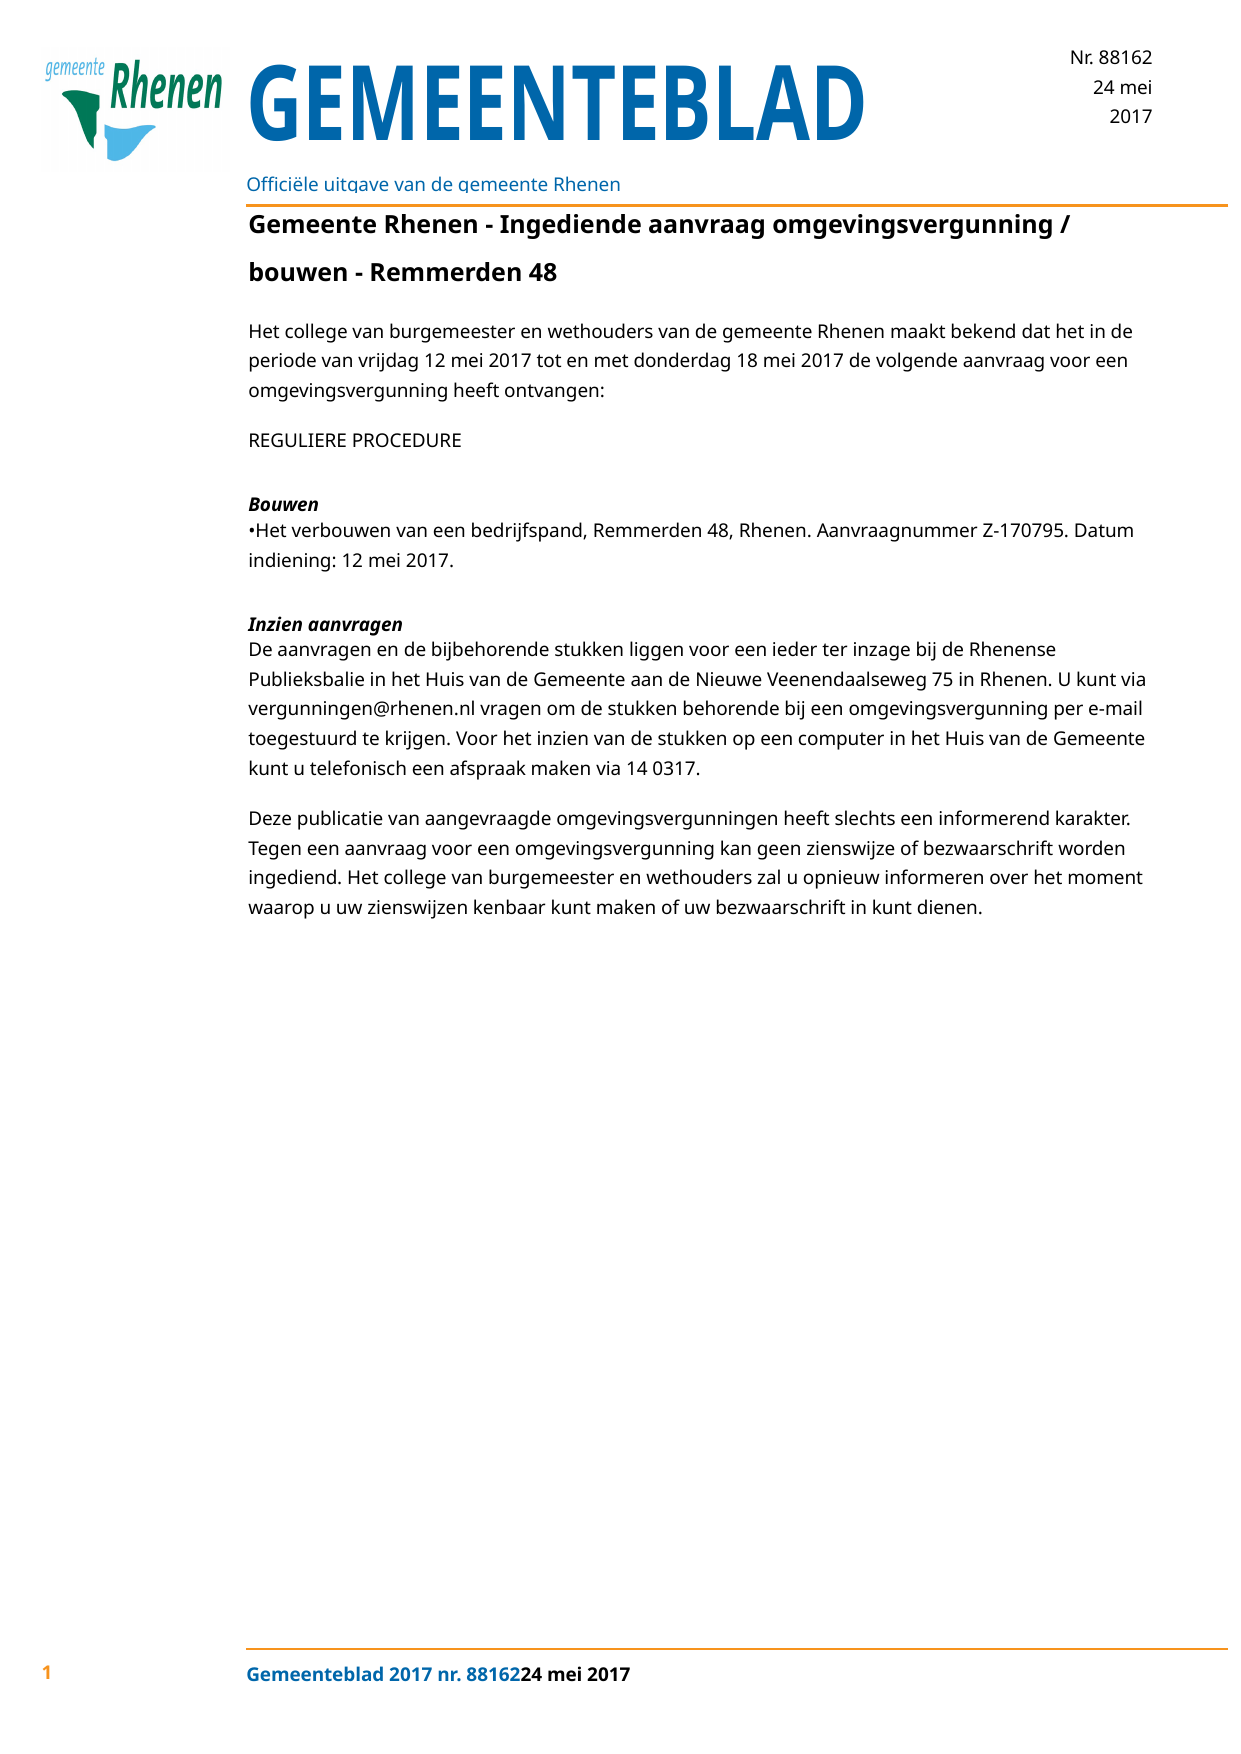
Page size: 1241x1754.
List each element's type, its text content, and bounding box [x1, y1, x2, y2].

text Inzien aanvragen [248, 611, 1152, 636]
picture [41, 47, 231, 172]
text Deze publicatie van aangevraagde omgevingsvergunningen heeft slechts een informerend karakter. Tegen een aanvraag voor een omgevingsvergunning kan geen zienswijze of bezwaarschrift worden ingediend. Het college van burgemeester en wethouders zal u opnieuw informeren over het moment waarop u uw zienswijzen kenbaar kunt maken of uw bezwaarschrift in kunt dienen. [248, 805, 1152, 920]
text Het college van burgemeester en wethouders van de gemeente Rhenen maakt bekend dat het in de periode van vrijdag 12 mei 2017 tot en met donderdag 18 mei 2017 de volgende aanvraag voor een omgevingsvergunning heeft ontvangen: [248, 318, 1152, 403]
text Bouwen [248, 491, 1152, 517]
text Gemeente Rhenen - Ingediende aanvraag omgevingsvergunning / bouwen - Remmerden 48 [248, 207, 1152, 288]
text •Het verbouwen van een bedrijfspand, Remmerden 48, Rhenen. Aanvraagnummer Z-170795. Datum indiening: 12 mei 2017. [248, 517, 1152, 572]
text De aanvragen en de bijbehorende stukken liggen voor een ieder ter inzage bij de Rhenense Publieksbalie in het Huis van de Gemeente aan de Nieuwe Veenendaalseweg 75 in Rhenen. U kunt via vergunningen@rhenen.nl vragen om de stukken behorende bij een omgevingsvergunning per e-mail toegestuurd te krijgen. Voor het inzien van de stukken op een computer in het Huis van de Gemeente kunt u telefonisch een afspraak maken via 14 0317. [248, 636, 1152, 781]
text REGULIERE PROCEDURE [248, 427, 1152, 453]
